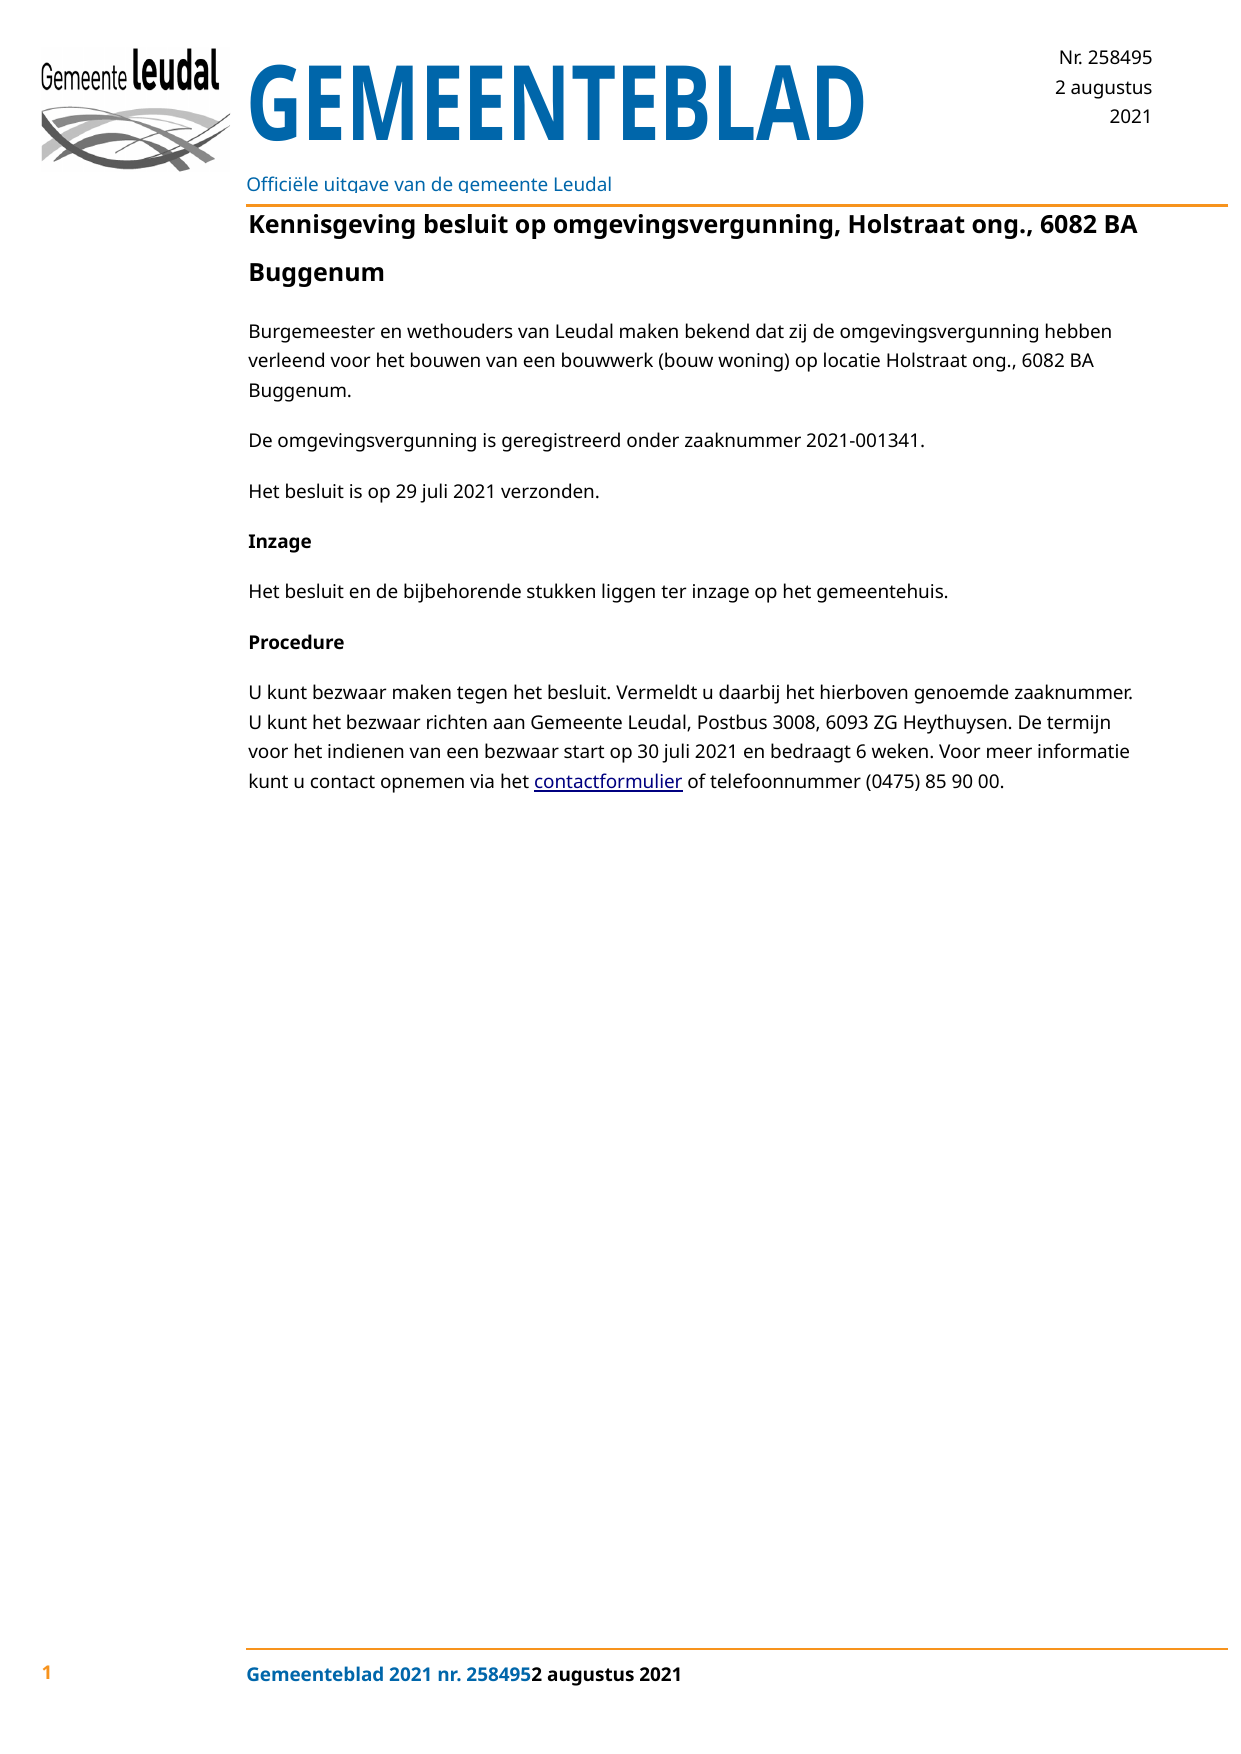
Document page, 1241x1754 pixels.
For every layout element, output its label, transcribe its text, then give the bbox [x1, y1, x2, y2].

picture [41, 47, 231, 172]
text U kunt bezwaar maken tegen het besluit. Vermeldt u daarbij het hierboven genoemde zaaknummer. U kunt het bezwaar richten aan Gemeente Leudal, Postbus 3008, 6093 ZG Heythuysen. De termijn voor het indienen van een bezwaar start op 30 juli 2021 en bedraagt 6 weken. Voor meer informatie kunt u contact opnemen via het contactformulier of telefoonnummer (0475) 85 90 00. [248, 679, 1152, 794]
text Inzage [248, 528, 1152, 554]
text Procedure [248, 629, 1152, 655]
text Kennisgeving besluit op omgevingsvergunning, Holstraat ong., 6082 BA Buggenum [248, 207, 1152, 288]
text De omgevingsvergunning is geregistreerd onder zaaknummer 2021-001341. [248, 427, 1152, 453]
text Het besluit is op 29 juli 2021 verzonden. [248, 478, 1152, 504]
text Het besluit en de bijbehorende stukken liggen ter inzage op het gemeentehuis. [248, 579, 1152, 604]
text Burgemeester en wethouders van Leudal maken bekend dat zij de omgevingsvergunning hebben verleend voor het bouwen van een bouwwerk (bouw woning) op locatie Holstraat ong., 6082 BA Buggenum. [248, 318, 1152, 403]
